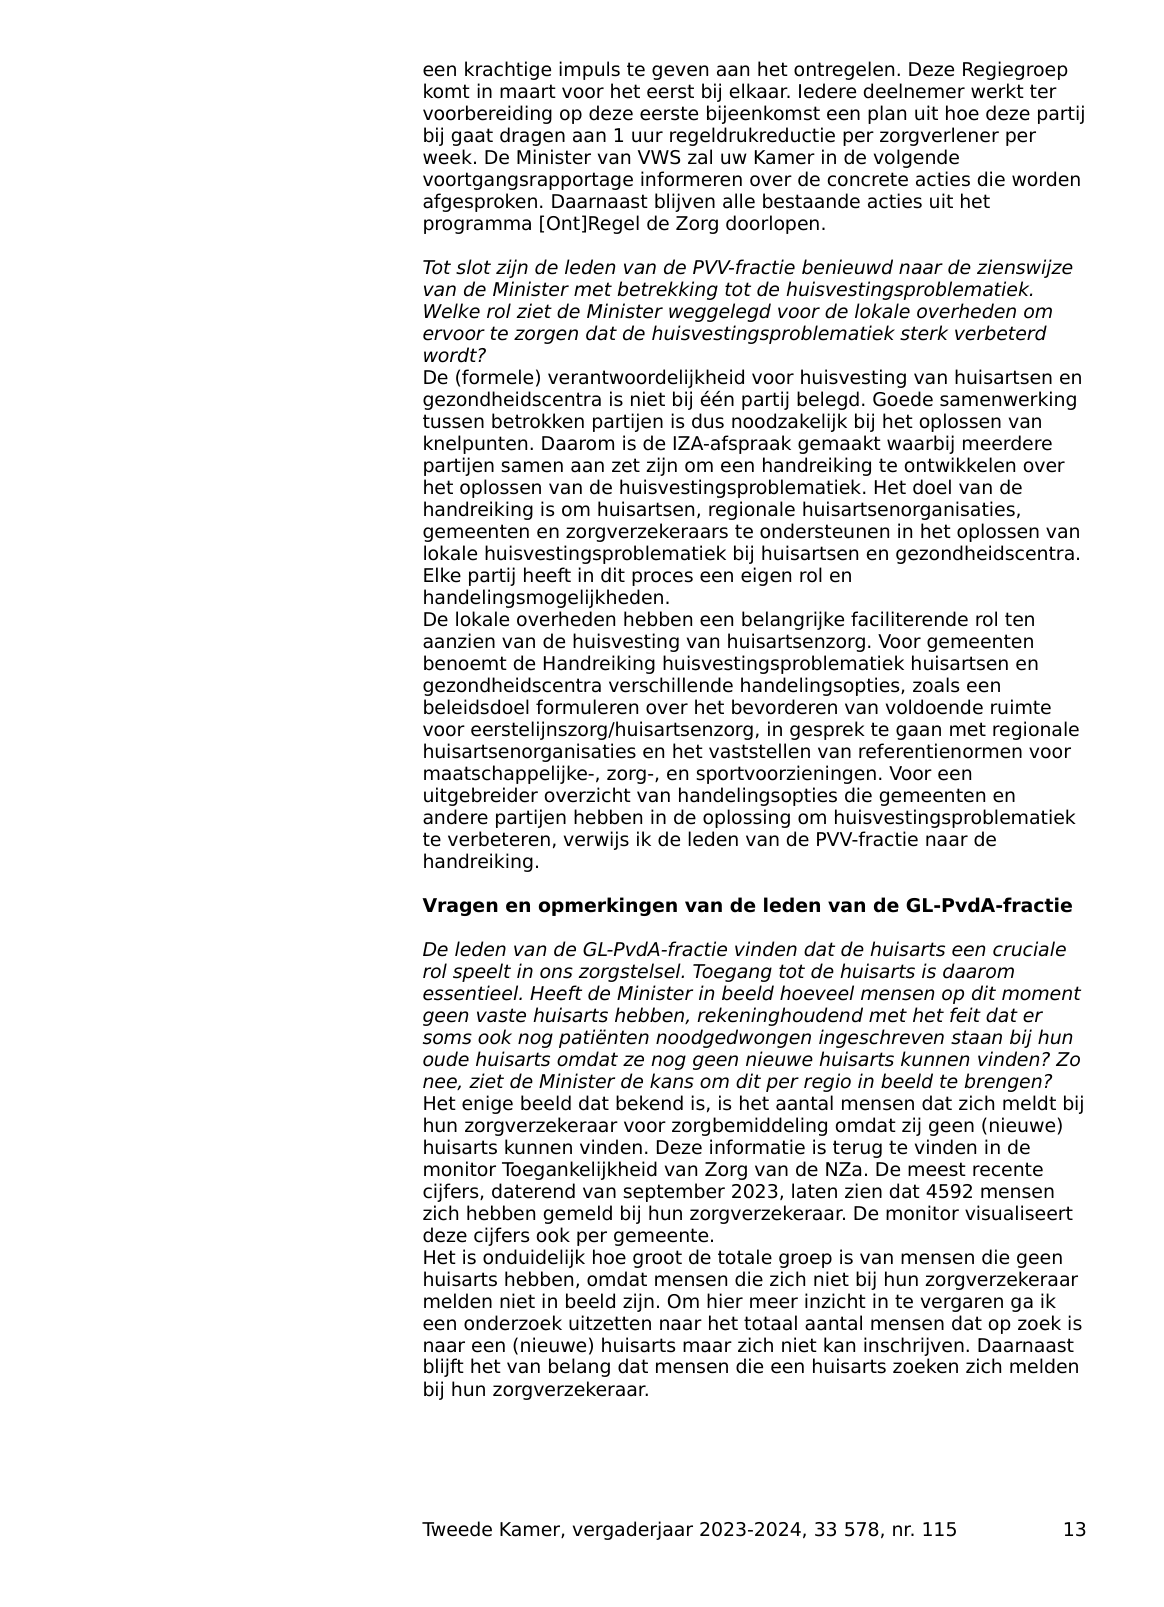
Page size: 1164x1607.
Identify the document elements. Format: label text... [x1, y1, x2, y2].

subtitle Vragen en opmerkingen van de leden van de GL-PvdA-fractie [422, 895, 1087, 917]
text een krachtige impuls te geven aan het ontregelen. Deze Regiegroep komt in maart voor het eerst bij elkaar. Iedere deelnemer werkt ter voorbereiding op deze eerste bijeenkomst een plan uit hoe deze partij bij gaat dragen aan 1 uur regeldrukreductie per zorgverlener per week. De Minister van VWS zal uw Kamer in de volgende voortgangsrapportage informeren over de concrete acties die worden afgesproken. Daarnaast blijven alle bestaande acties uit het programma [Ont]Regel de Zorg doorlopen. [422, 59, 1087, 235]
text De leden van de GL-PvdA-fractie vinden dat de huisarts een cruciale rol speelt in ons zorgstelsel. Toegang tot de huisarts is daarom essentieel. Heeft de Minister in beeld hoeveel mensen op dit moment geen vaste huisarts hebben, rekeninghoudend met het feit dat er soms ook nog patiënten noodgedwongen ingeschreven staan bij hun oude huisarts omdat ze nog geen nieuwe huisarts kunnen vinden? Zo nee, ziet de Minister de kans om dit per regio in beeld te brengen? [422, 939, 1087, 1093]
text Het is onduidelijk hoe groot de totale groep is van mensen die geen huisarts hebben, omdat mensen die zich niet bij hun zorgverzekeraar melden niet in beeld zijn. Om hier meer inzicht in te vergaren ga ik een onderzoek uitzetten naar het totaal aantal mensen dat op zoek is naar een (nieuwe) huisarts maar zich niet kan inschrijven. Daarnaast blijft het van belang dat mensen die een huisarts zoeken zich melden bij hun zorgverzekeraar. [422, 1247, 1087, 1400]
text De lokale overheden hebben een belangrijke faciliterende rol ten aanzien van de huisvesting van huisartsenzorg. Voor gemeenten benoemt de Handreiking huisvestingsproblematiek huisartsen en gezondheidscentra verschillende handelingsopties, zoals een beleidsdoel formuleren over het bevorderen van voldoende ruimte voor eerstelijnszorg/huisartsenzorg, in gesprek te gaan met regionale huisartsenorganisaties en het vaststellen van referentienormen voor maatschappelijke-, zorg-, en sportvoorzieningen. Voor een uitgebreider overzicht van handelingsopties die gemeenten en andere partijen hebben in de oplossing om huisvestingsproblematiek te verbeteren, verwijs ik de leden van de PVV-fractie naar de handreiking. [422, 609, 1087, 872]
text Het enige beeld dat bekend is, is het aantal mensen dat zich meldt bij hun zorgverzekeraar voor zorgbemiddeling omdat zij geen (nieuwe) huisarts kunnen vinden. Deze informatie is terug te vinden in de monitor Toegankelijkheid van Zorg van de NZa. De meest recente cijfers, daterend van september 2023, laten zien dat 4592 mensen zich hebben gemeld bij hun zorgverzekeraar. De monitor visualiseert deze cijfers ook per gemeente. [422, 1093, 1087, 1247]
text De (formele) verantwoordelijkheid voor huisvesting van huisartsen en gezondheidscentra is niet bij één partij belegd. Goede samenwerking tussen betrokken partijen is dus noodzakelijk bij het oplossen van knelpunten. Daarom is de IZA-afspraak gemaakt waarbij meerdere partijen samen aan zet zijn om een handreiking te ontwikkelen over het oplossen van de huisvestingsproblematiek. Het doel van de handreiking is om huisartsen, regionale huisartsenorganisaties, gemeenten en zorgverzekeraars te ondersteunen in het oplossen van lokale huisvestingsproblematiek bij huisartsen en gezondheidscentra. Elke partij heeft in dit proces een eigen rol en handelingsmogelijkheden. [422, 367, 1087, 609]
text Tot slot zijn de leden van de PVV-fractie benieuwd naar de zienswijze van de Minister met betrekking tot de huisvestingsproblematiek. Welke rol ziet de Minister weggelegd voor de lokale overheden om ervoor te zorgen dat de huisvestingsproblematiek sterk verbeterd wordt? [422, 257, 1087, 367]
